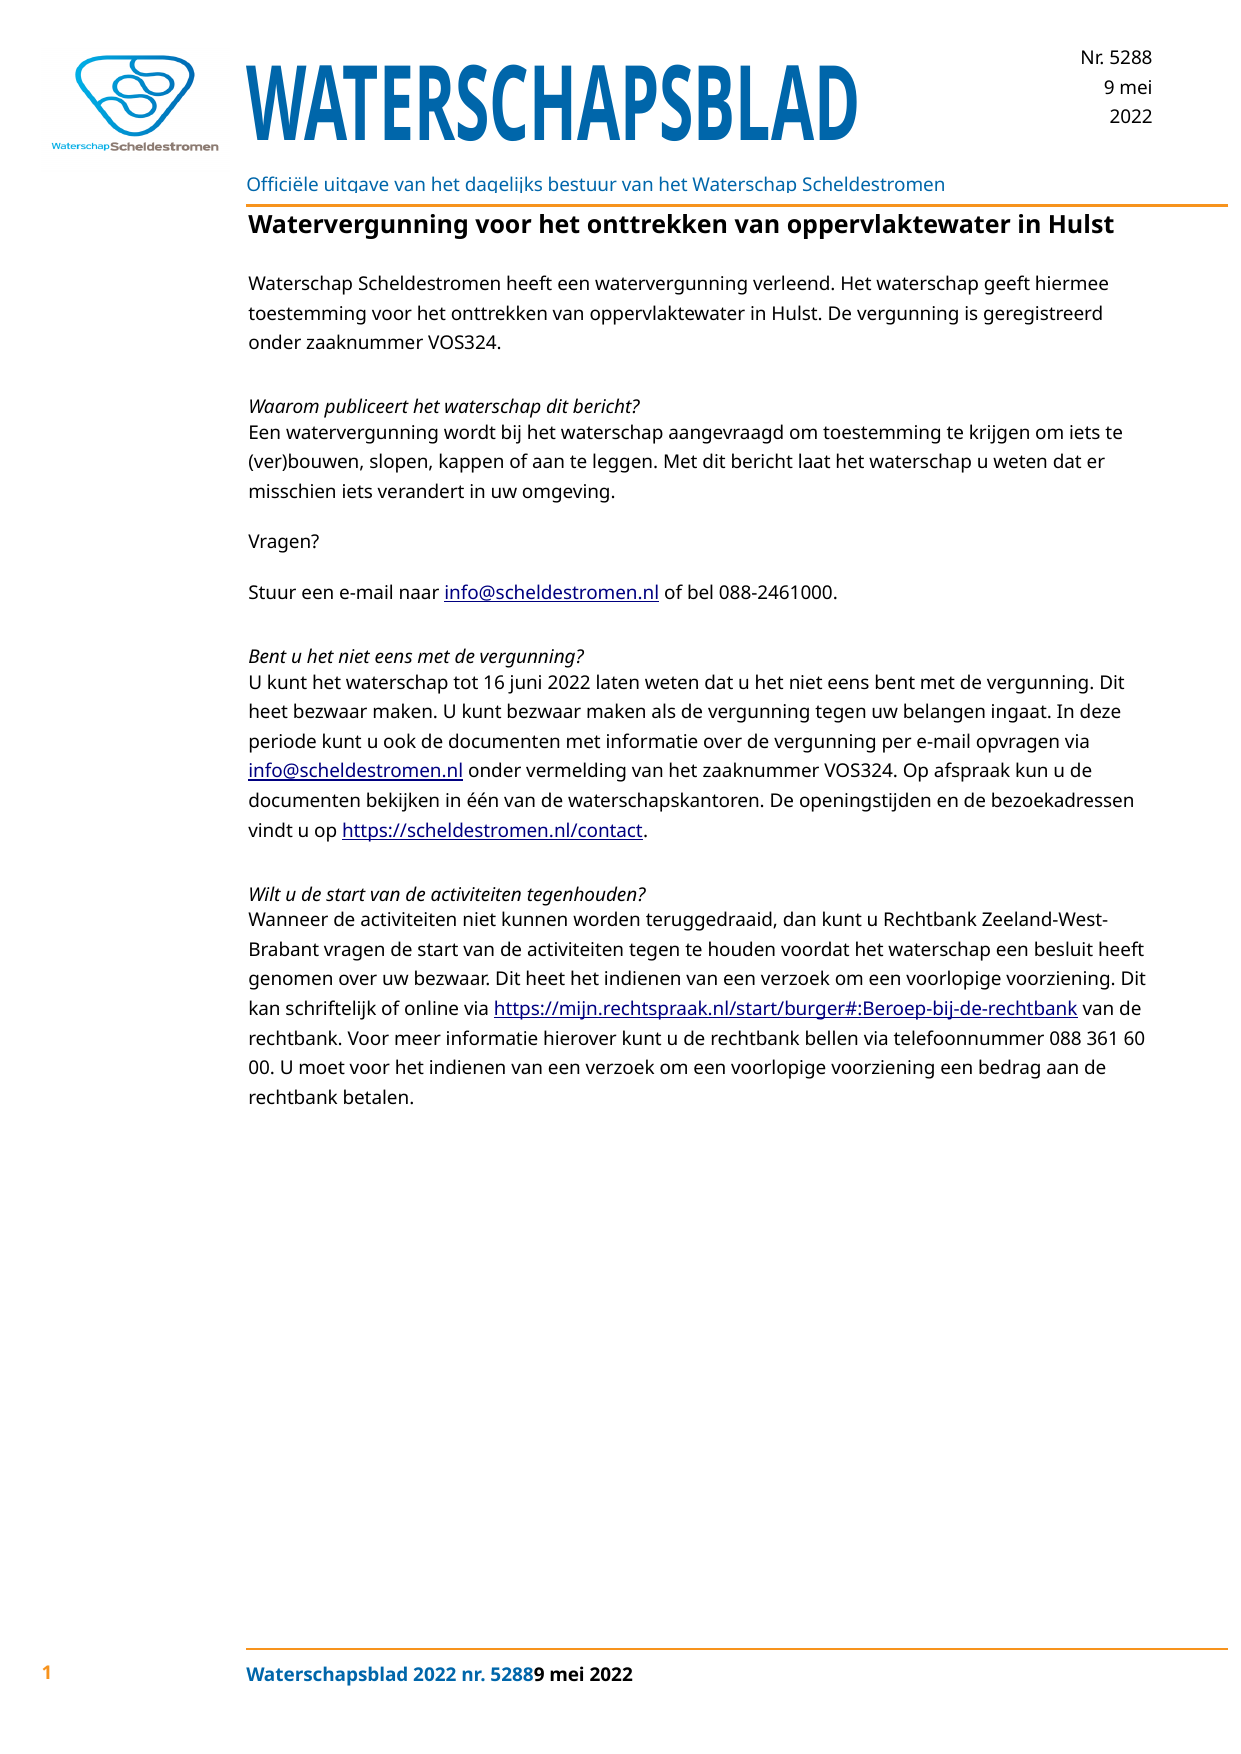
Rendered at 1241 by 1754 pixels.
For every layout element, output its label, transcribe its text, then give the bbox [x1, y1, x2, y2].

text Een watervergunning wordt bij het waterschap aangevraagd om toestemming te krijgen om iets te (ver)bouwen, slopen, kappen of aan te leggen. Met dit bericht laat het waterschap u weten dat er misschien iets verandert in uw omgeving. [248, 419, 1152, 504]
text U kunt het waterschap tot 16 juni 2022 laten weten dat u het niet eens bent met de vergunning. Dit heet bezwaar maken. U kunt bezwaar maken als de vergunning tegen uw belangen ingaat. In deze periode kunt u ook de documenten met informatie over de vergunning per e-mail opvragen via info@scheldestromen.nl onder vermelding van het zaaknummer VOS324. Op afspraak kun u de documenten bekijken in één van de waterschapskantoren. De openingstijden en de bezoekadressen vindt u op https://scheldestromen.nl/contact. [248, 669, 1152, 842]
text Waarom publiceert het waterschap dit bericht? [248, 393, 1152, 419]
text Vragen? [248, 529, 1152, 554]
text Watervergunning voor het onttrekken van oppervlaktewater in Hulst [248, 207, 1152, 241]
text Wanneer de activiteiten niet kunnen worden teruggedraaid, dan kunt u Rechtbank Zeeland-West-Brabant vragen de start van de activiteiten tegen te houden voordat het waterschap een besluit heeft genomen over uw bezwaar. Dit heet het indienen van een verzoek om een voorlopige voorziening. Dit kan schriftelijk of online via https://mijn.rechtspraak.nl/start/burger#:Beroep-bij-de-rechtbank van de rechtbank. Voor meer informatie hierover kunt u de rechtbank bellen via telefoonnummer 088 361 60 00. U moet voor het indienen van een verzoek om een voorlopige voorziening een bedrag aan de rechtbank betalen. [248, 906, 1152, 1110]
text Stuur een e-mail naar info@scheldestromen.nl of bel 088-2461000. [248, 579, 1152, 605]
text Wilt u de start van de activiteiten tegenhouden? [248, 881, 1152, 906]
picture [41, 47, 231, 172]
text Waterschap Scheldestromen heeft een watervergunning verleend. Het waterschap geeft hiermee toestemming voor het onttrekken van oppervlaktewater in Hulst. De vergunning is geregistreerd onder zaaknummer VOS324. [248, 270, 1152, 355]
text Bent u het niet eens met de vergunning? [248, 643, 1152, 669]
